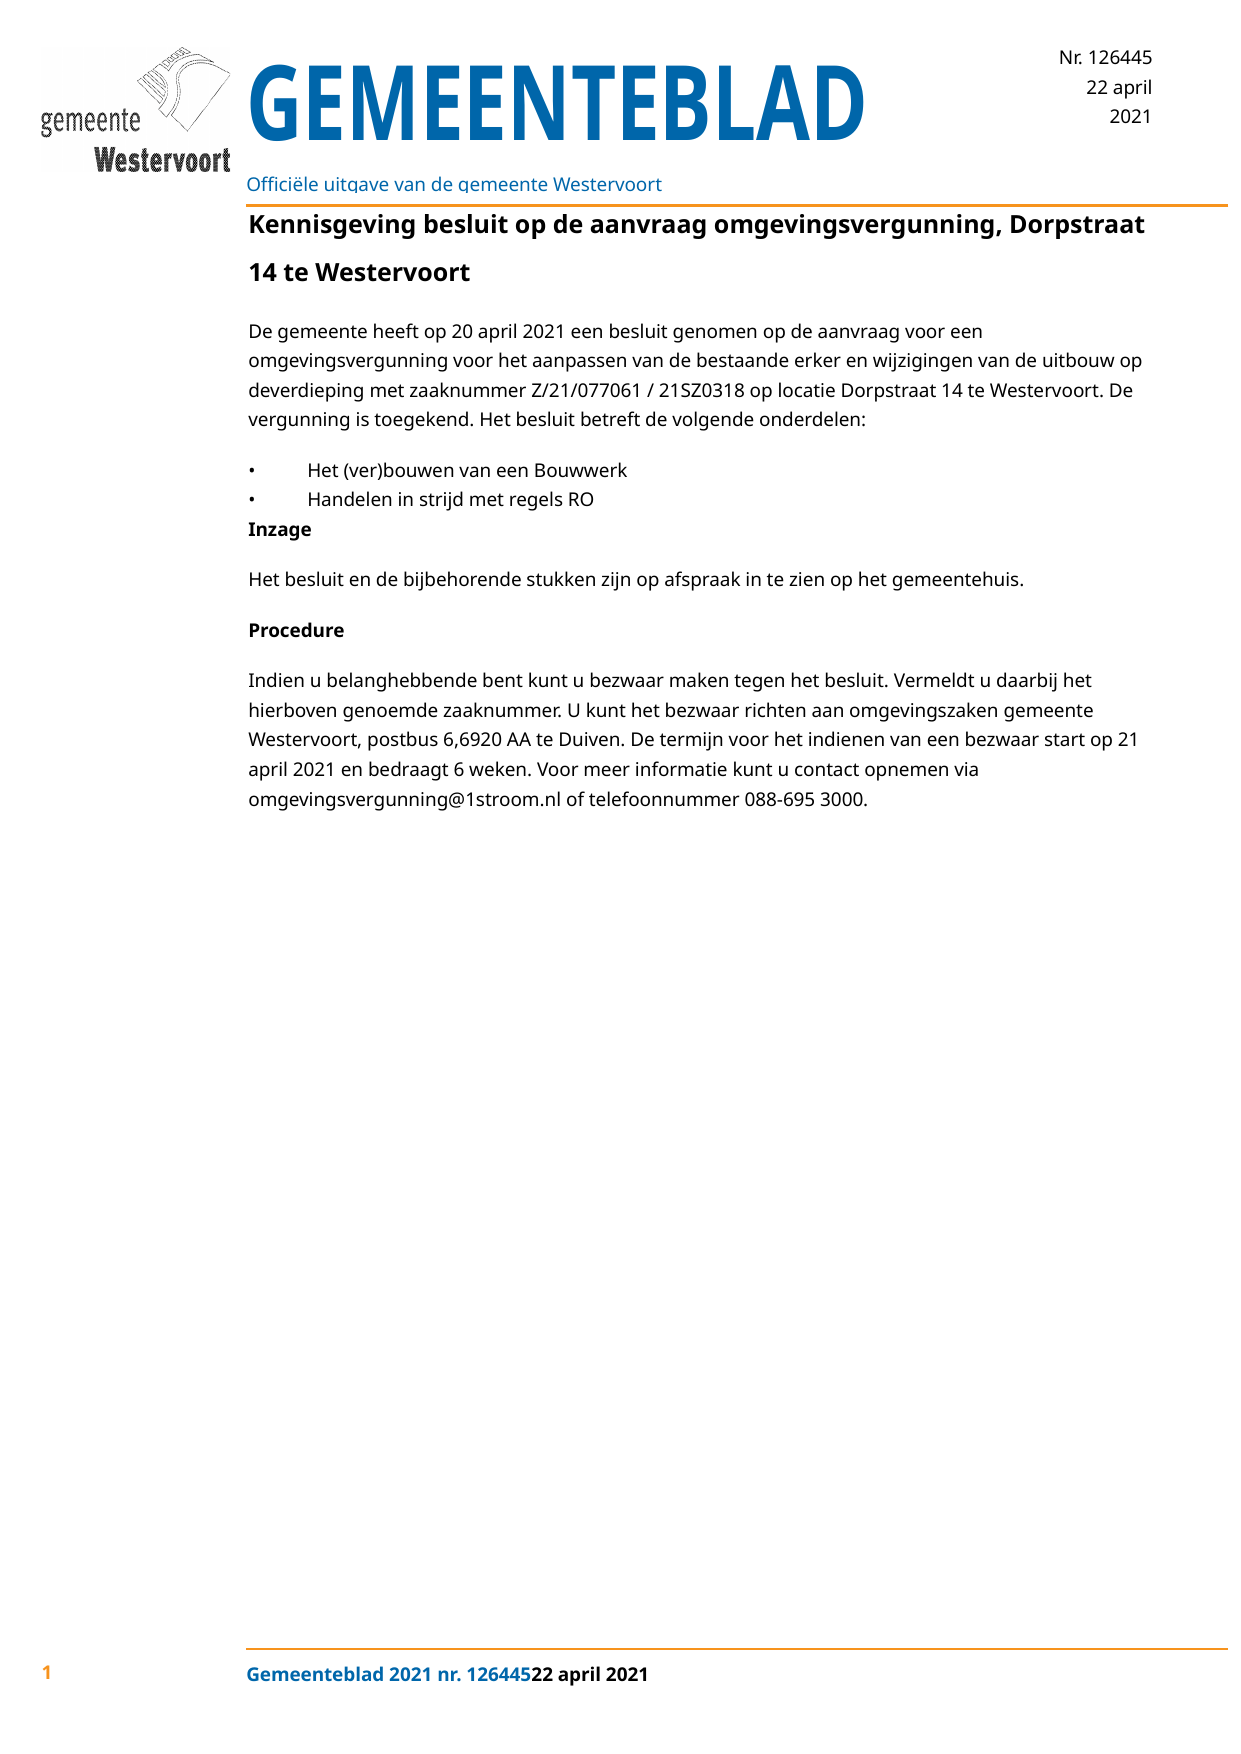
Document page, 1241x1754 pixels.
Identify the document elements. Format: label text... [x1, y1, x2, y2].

text Inzage [248, 516, 1152, 542]
text Procedure [248, 617, 1152, 643]
text Kennisgeving besluit op de aanvraag omgevingsvergunning, Dorpstraat 14 te Westervoort [248, 207, 1152, 288]
text Indien u belanghebbende bent kunt u bezwaar maken tegen het besluit. Vermeldt u daarbij het hierboven genoemde zaaknummer. U kunt het bezwaar richten aan omgevingszaken gemeente Westervoort, postbus 6,6920 AA te Duiven. De termijn voor het indienen van een bezwaar start op 21 april 2021 en bedraagt 6 weken. Voor meer informatie kunt u contact opnemen via omgevingsvergunning@1stroom.nl of telefoonnummer 088-695 3000. [248, 667, 1152, 812]
text De gemeente heeft op 20 april 2021 een besluit genomen op de aanvraag voor een omgevingsvergunning voor het aanpassen van de bestaande erker en wijzigingen van de uitbouw op deverdieping met zaaknummer Z/21/077061 / 21SZ0318 op locatie Dorpstraat 14 te Westervoort. De vergunning is toegekend. Het besluit betreft de volgende onderdelen: [248, 318, 1152, 432]
list Handelen in strijd met regels RO [248, 487, 1152, 512]
picture [41, 47, 231, 172]
text Het besluit en de bijbehorende stukken zijn op afspraak in te zien op het gemeentehuis. [248, 567, 1152, 592]
list Het (ver)bouwen van een Bouwwerk [248, 457, 1152, 483]
